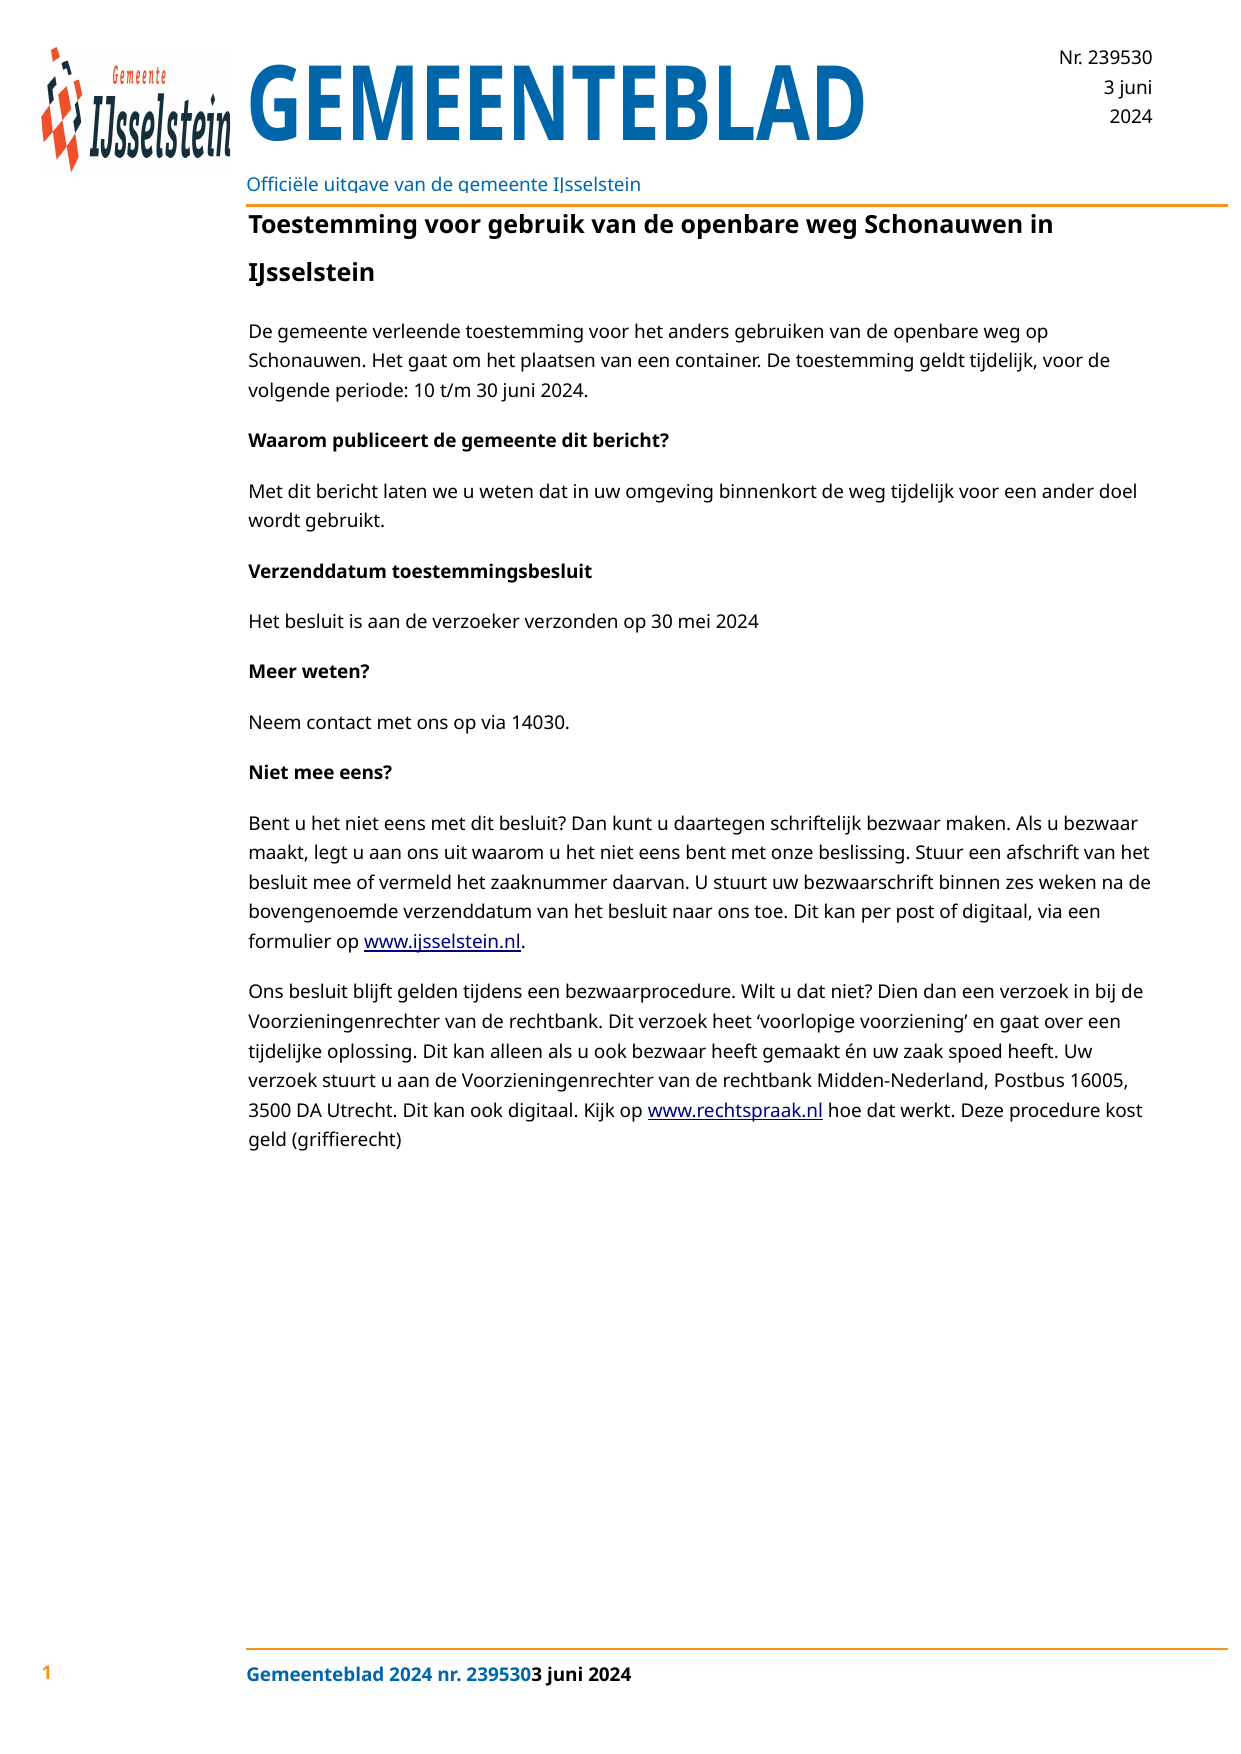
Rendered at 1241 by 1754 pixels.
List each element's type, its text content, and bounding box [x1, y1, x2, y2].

text Met dit bericht laten we u weten dat in uw omgeving binnenkort de weg tijdelijk voor een ander doel wordt gebruikt. [248, 478, 1152, 533]
text Neem contact met ons op via 14030. [248, 709, 1152, 735]
text Toestemming voor gebruik van de openbare weg Schonauwen in IJsselstein [248, 207, 1152, 288]
text Het besluit is aan de verzoeker verzonden op 30 mei 2024 [248, 608, 1152, 634]
text Niet mee eens? [248, 759, 1152, 785]
text Waarom publiceert de gemeente dit bericht? [248, 427, 1152, 453]
text De gemeente verleende toestemming voor het anders gebruiken van de openbare weg op Schonauwen. Het gaat om het plaatsen van een container. De toestemming geldt tijdelijk, voor de volgende periode: 10 t/m 30 juni 2024. [248, 318, 1152, 403]
text Verzenddatum toestemmingsbesluit [248, 558, 1152, 584]
picture [41, 47, 231, 172]
text Ons besluit blijft gelden tijdens een bezwaarprocedure. Wilt u dat niet? Dien dan een verzoek in bij de Voorzieningenrechter van de rechtbank. Dit verzoek heet ‘voorlopige voorziening’ en gaat over een tijdelijke oplossing. Dit kan alleen als u ook bezwaar heeft gemaakt én uw zaak spoed heeft. Uw verzoek stuurt u aan de Voorzieningenrechter van de rechtbank Midden-Nederland, Postbus 16005, 3500 DA Utrecht. Dit kan ook digitaal. Kijk op www.rechtspraak.nl hoe dat werkt. Deze procedure kost geld (griffierecht) [248, 979, 1152, 1152]
text Bent u het niet eens met dit besluit? Dan kunt u daartegen schriftelijk bezwaar maken. Als u bezwaar maakt, legt u aan ons uit waarom u het niet eens bent met onze beslissing. Stuur een afschrift van het besluit mee of vermeld het zaaknummer daarvan. U stuurt uw bezwaarschrift binnen zes weken na de bovengenoemde verzenddatum van het besluit naar ons toe. Dit kan per post of digitaal, via een formulier op www.ijsselstein.nl. [248, 810, 1152, 954]
text Meer weten? [248, 659, 1152, 684]
